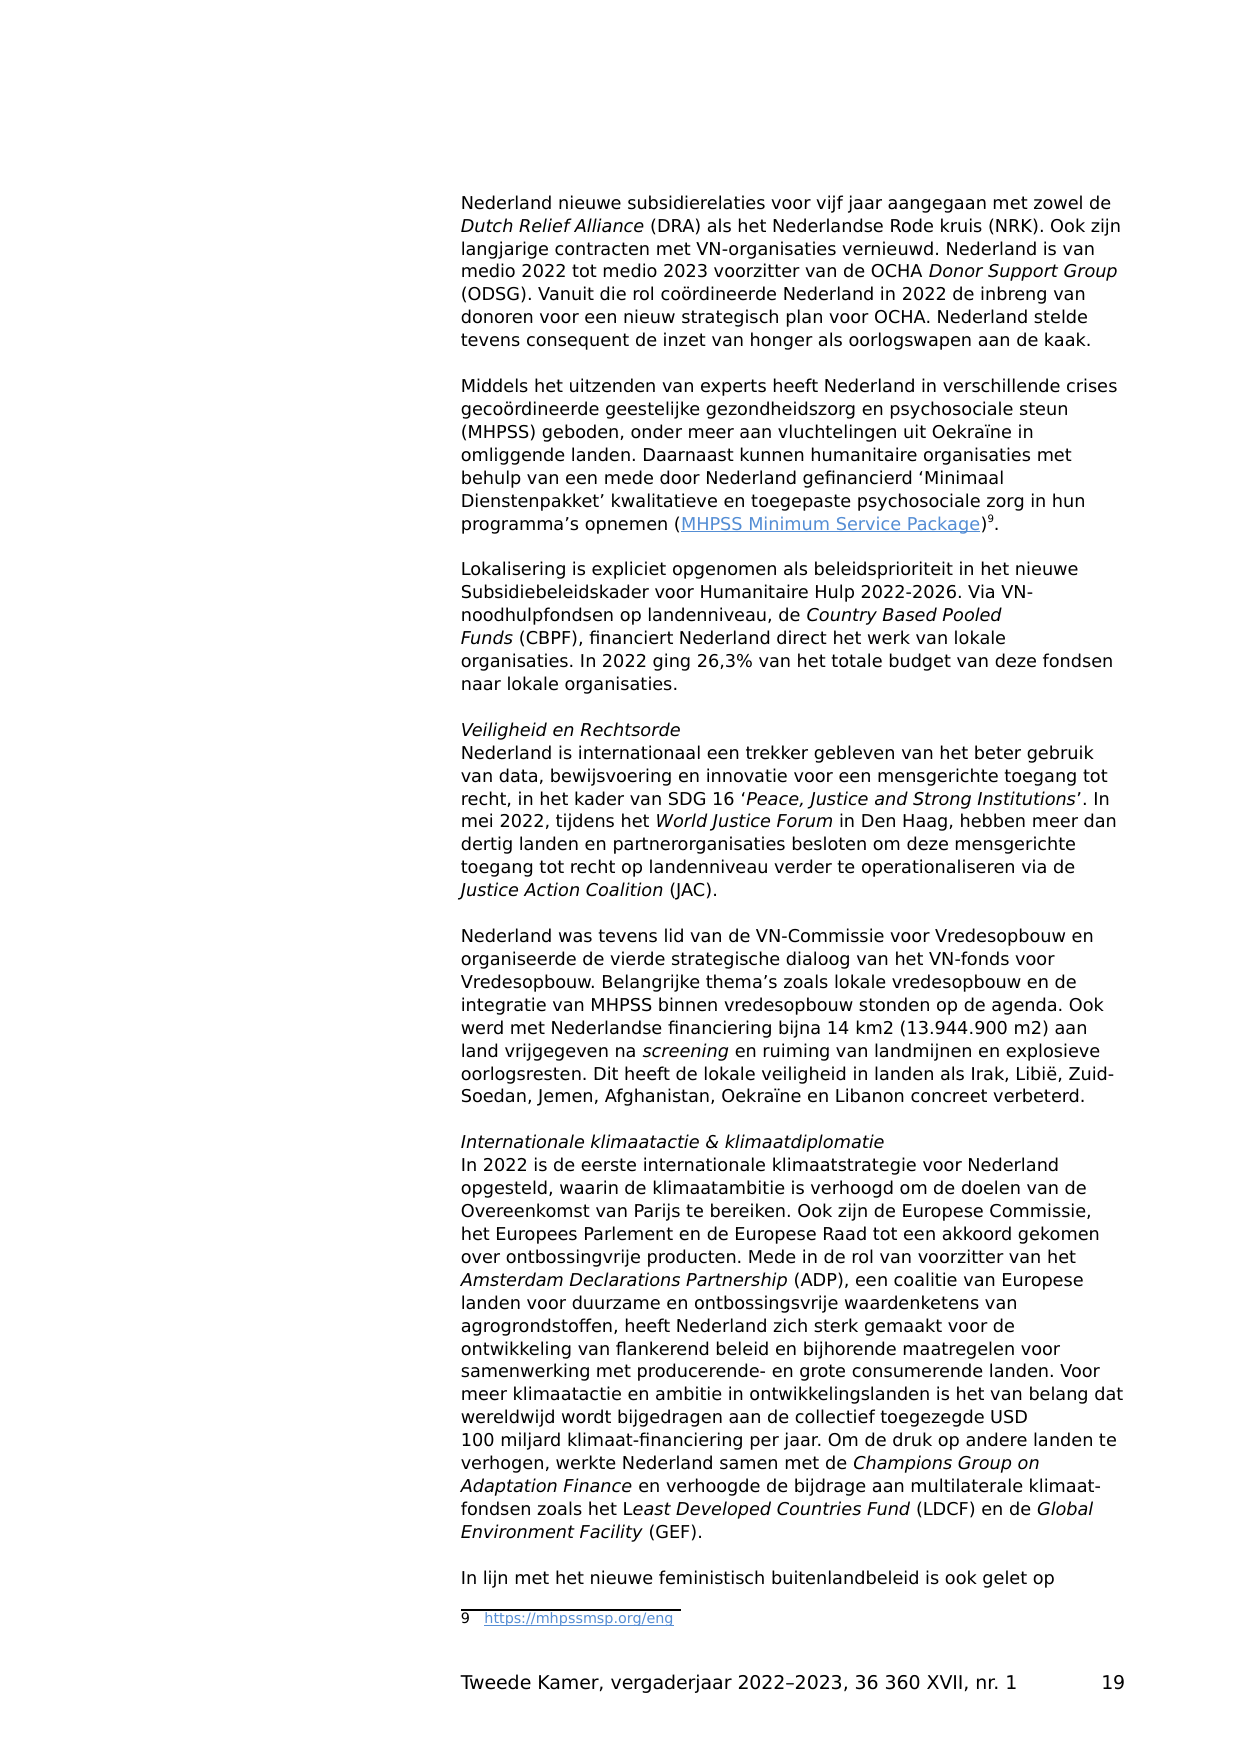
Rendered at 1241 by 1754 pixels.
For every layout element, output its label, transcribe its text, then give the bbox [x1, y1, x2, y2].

text Nederland nieuwe subsidierelaties voor vijf jaar aangegaan met zowel de Dutch Relief Alliance (DRA) als het Nederlandse Rode kruis (NRK). Ook zijn langjarige contracten met VN-organisaties vernieuwd. Nederland is van medio 2022 tot medio 2023 voorzitter van de OCHA Donor Support Group (ODSG). Vanuit die rol coördineerde Nederland in 2022 de inbreng van donoren voor een nieuw strategisch plan voor OCHA. Nederland stelde tevens consequent de inzet van honger als oorlogswapen aan de kaak. [461, 191, 1125, 351]
text __https://mhpssmsp.org/eng [461, 1610, 1125, 1627]
text In lijn met het nieuwe feministisch buitenlandbeleid is ook gelet op [461, 1566, 1125, 1589]
text Veiligheid en Rechtsorde Nederland is internationaal een trekker gebleven van het beter gebruik van data, bewijsvoering en innovatie voor een mensgerichte toegang tot recht, in het kader van SDG 16 ‘Peace, Justice and Strong Institutions’. In mei 2022, tijdens het World Justice Forum in Den Haag, hebben meer dan dertig landen en partnerorganisaties besloten om deze mensgerichte toegang tot recht op landenniveau verder te operationaliseren via de Justice Action Coalition (JAC). [461, 718, 1125, 901]
text Middels het uitzenden van experts heeft Nederland in verschillende crises gecoördineerde geestelijke gezondheidszorg en psychosociale steun (MHPSS) geboden, onder meer aan vluchtelingen uit Oekraïne in omliggende landen. Daarnaast kunnen humanitaire organisaties met behulp van een mede door Nederland gefinancierd ‘Minimaal Dienstenpakket’ kwalitatieve en toegepaste psychosociale zorg in hun programma’s opnemen (MHPSS Minimum Service Package). [461, 374, 1125, 534]
text Internationale klimaatactie & klimaatdiplomatie In 2022 is de eerste internationale klimaatstrategie voor Nederland opgesteld, waarin de klimaatambitie is verhoogd om de doelen van de Overeenkomst van Parijs te bereiken. Ook zijn de Europese Commissie, het Europees Parlement en de Europese Raad tot een akkoord gekomen over ontbossingvrije producten. Mede in de rol van voorzitter van het Amsterdam Declarations Partnership (ADP), een coalitie van Europese landen voor duurzame en ontbossingsvrije waardenketens van agrogrondstoffen, heeft Nederland zich sterk gemaakt voor de ontwikkeling van flankerend beleid en bijhorende maatregelen voor samenwerking met producerende- en grote consumerende landen. Voor meer klimaatactie en ambitie in ontwikkelingslanden is het van belang dat wereldwijd wordt bijgedragen aan de collectief toegezegde USD 100 miljard klimaat-financiering per jaar. Om de druk op andere landen te verhogen, werkte Nederland samen met de Champions Group on Adaptation Finance en verhoogde de bijdrage aan multilaterale klimaat-fondsen zoals het Least Developed Countries Fund (LDCF) en de Global Environment Facility (GEF). [461, 1130, 1125, 1543]
text Lokalisering is expliciet opgenomen als beleidsprioriteit in het nieuwe Subsidiebeleidskader voor Humanitaire Hulp 2022-2026. Via VN-noodhulpfondsen op landenniveau, de Country Based Pooled Funds (CBPF), financiert Nederland direct het werk van lokale organisaties. In 2022 ging 26,3% van het totale budget van deze fondsen naar lokale organisaties. [461, 557, 1125, 695]
text Nederland was tevens lid van de VN-Commissie voor Vredesopbouw en organiseerde de vierde strategische dialoog van het VN-fonds voor Vredesopbouw. Belangrijke thema’s zoals lokale vredesopbouw en de integratie van MHPSS binnen vredesopbouw stonden op de agenda. Ook werd met Nederlandse financiering bijna 14 km2 (13.944.900 m2) aan land vrijgegeven na screening en ruiming van landmijnen en explosieve oorlogsresten. Dit heeft de lokale veiligheid in landen als Irak, Libië, Zuid-Soedan, Jemen, Afghanistan, Oekraïne en Libanon concreet verbeterd. [461, 924, 1125, 1107]
